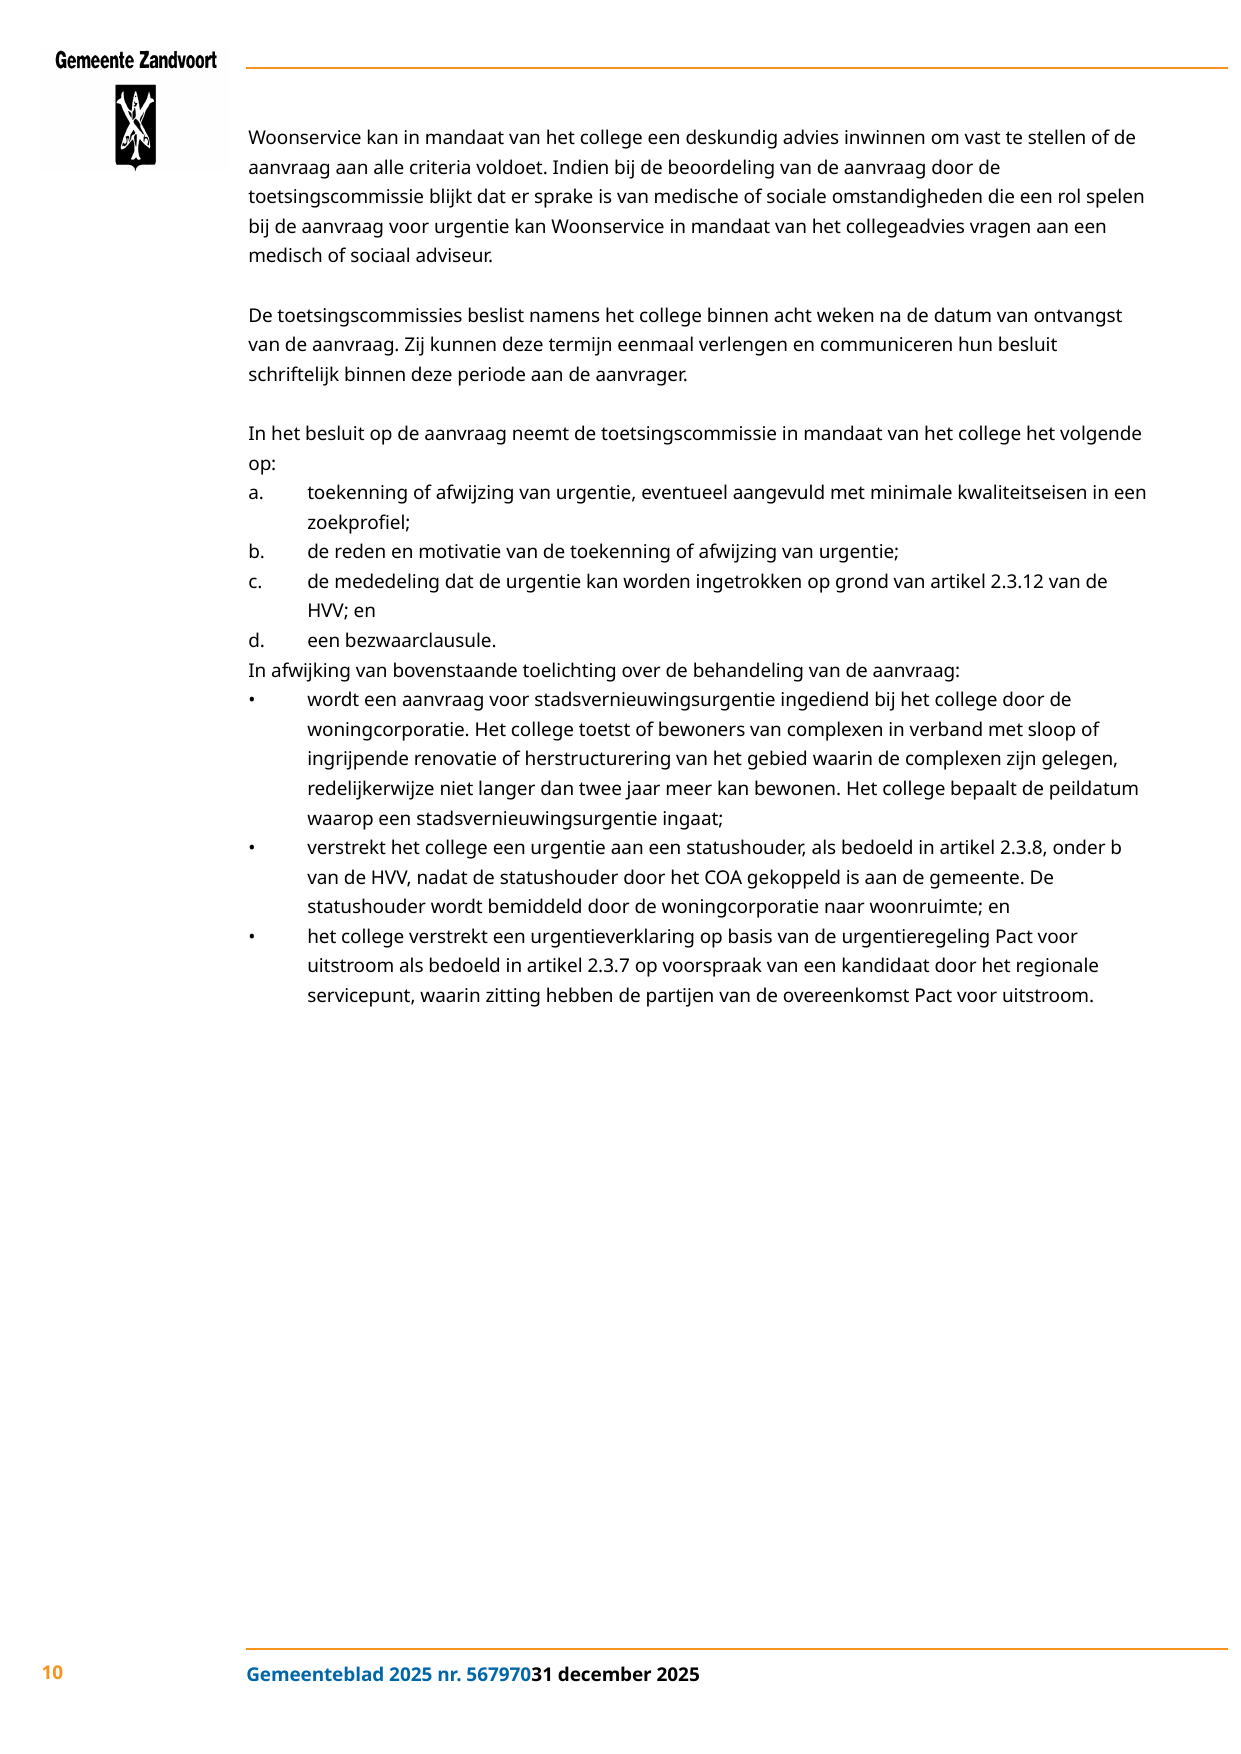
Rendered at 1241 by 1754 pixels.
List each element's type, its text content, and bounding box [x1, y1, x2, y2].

list wordt een aanvraag voor stadsvernieuwingsurgentie ingediend bij het college door de woningcorporatie. Het college toetst of bewoners van complexen in verband met sloop of ingrijpende renovatie of herstructurering van het gebied waarin de complexen zijn gelegen, redelijkerwijze niet langer dan twee jaar meer kan bewonen. Het college bepaalt de peildatum waarop een stadsvernieuwingsurgentie ingaat; [248, 686, 1152, 831]
list verstrekt het college een urgentie aan een statushouder, als bedoeld in artikel 2.3.8, onder b van de HVV, nadat de statushouder door het COA gekoppeld is aan de gemeente. De statushouder wordt bemiddeld door de woningcorporatie naar woonruimte; en [248, 834, 1152, 919]
text De toetsingscommissies beslist namens het college binnen acht weken na de datum van ontvangst van de aanvraag. Zij kunnen deze termijn eenmaal verlengen en communiceren hun besluit schriftelijk binnen deze periode aan de aanvrager. [248, 302, 1152, 387]
list het college verstrekt een urgentieverklaring op basis van de urgentieregeling Pact voor uitstroom als bedoeld in artikel 2.3.7 op voorspraak van een kandidaat door het regionale servicepunt, waarin zitting hebben de partijen van de overeenkomst Pact voor uitstroom. [248, 923, 1152, 1008]
text Woonservice kan in mandaat van het college een deskundig advies inwinnen om vast te stellen of de aanvraag aan alle criteria voldoet. Indien bij de beoordeling van de aanvraag door de toetsingscommissie blijkt dat er sprake is van medische of sociale omstandigheden die een rol spelen bij de aanvraag voor urgentie kan Woonservice in mandaat van het collegeadvies vragen aan een medisch of sociaal adviseur. [248, 124, 1152, 268]
list toekenning of afwijzing van urgentie, eventueel aangevuld met minimale kwaliteitseisen in een zoekprofiel; [248, 479, 1152, 535]
list een bezwaarclausule. [248, 627, 1152, 653]
text In het besluit op de aanvraag neemt de toetsingscommissie in mandaat van het college het volgende op: [248, 420, 1152, 476]
list de reden en motivatie van de toekenning of afwijzing van urgentie; [248, 538, 1152, 564]
list de mededeling dat de urgentie kan worden ingetrokken op grond van artikel 2.3.12 van de HVV; en [248, 568, 1152, 623]
picture [41, 47, 231, 172]
text In afwijking van bovenstaande toelichting over de behandeling van de aanvraag: [248, 657, 1152, 683]
